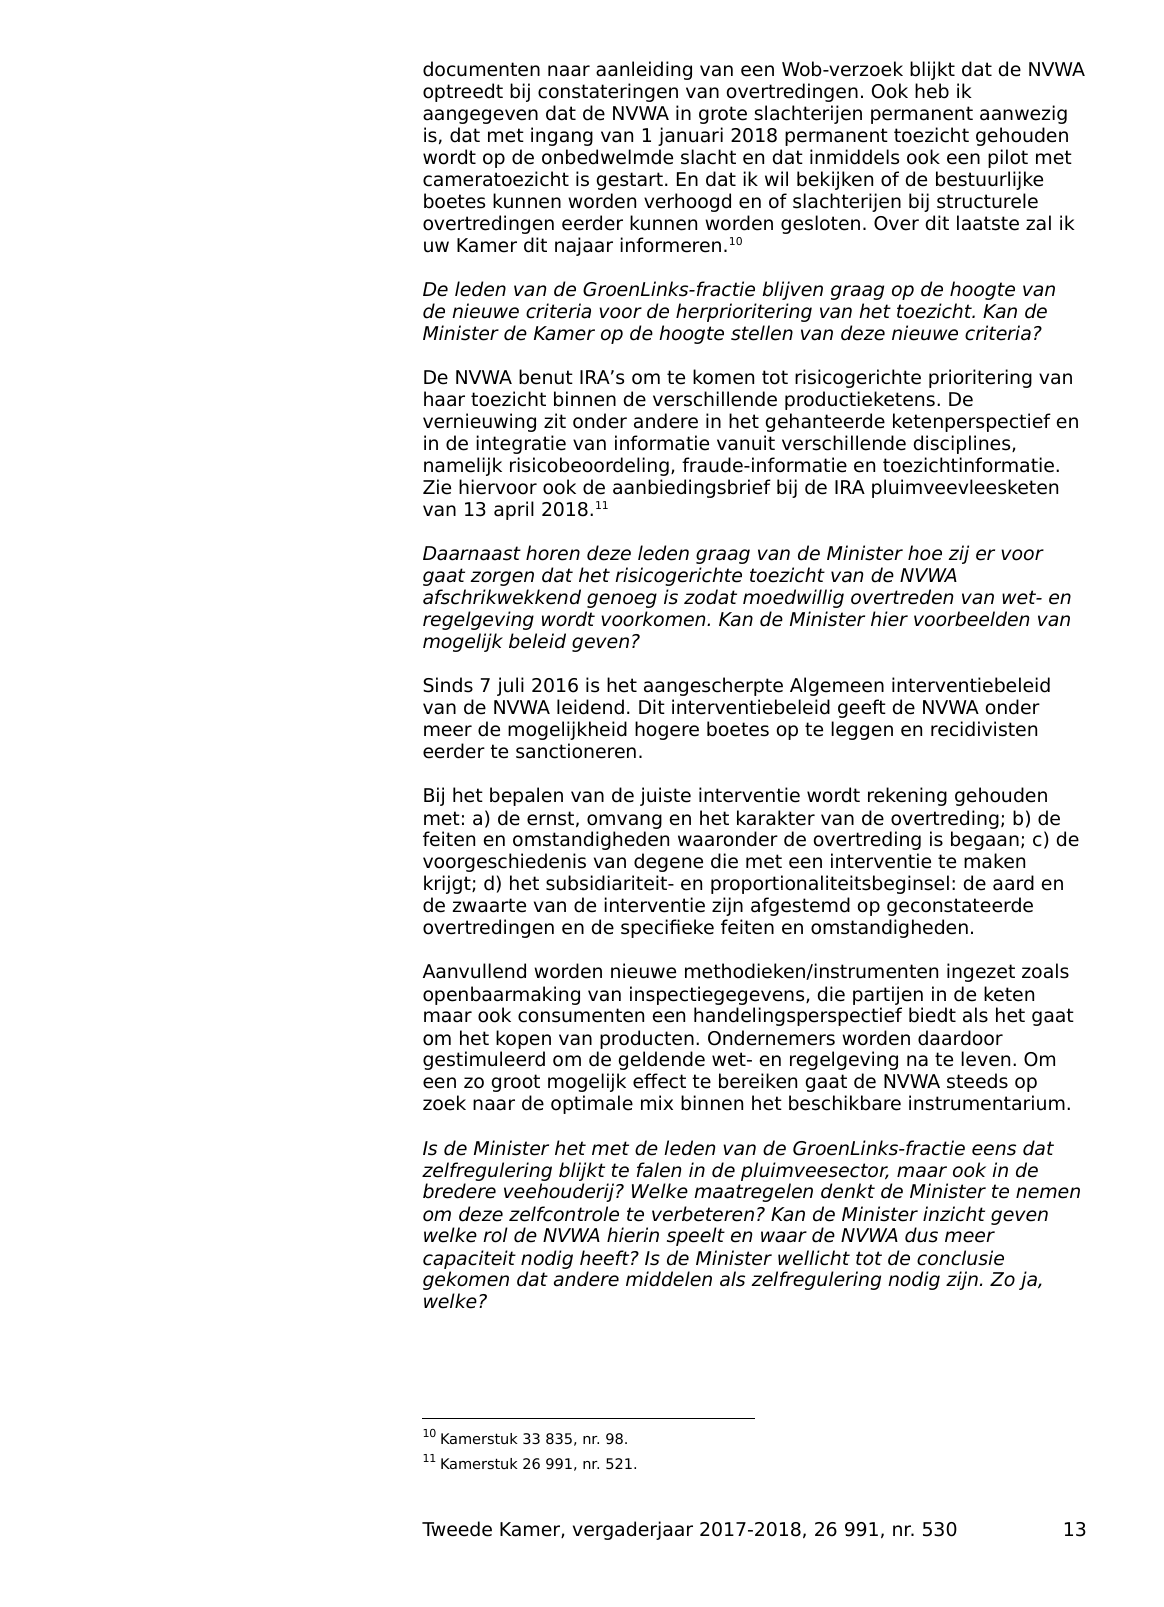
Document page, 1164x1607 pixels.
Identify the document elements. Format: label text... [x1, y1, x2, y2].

text De leden van de GroenLinks-fractie blijven graag op de hoogte van de nieuwe criteria voor de herprioritering van het toezicht. Kan de Minister de Kamer op de hoogte stellen van deze nieuwe criteria? [422, 279, 1087, 345]
text Aanvullend worden nieuwe methodieken/instrumenten ingezet zoals openbaarmaking van inspectiegegevens, die partijen in de keten maar ook consumenten een handelingsperspectief biedt als het gaat om het kopen van producten. Ondernemers worden daardoor gestimuleerd om de geldende wet- en regelgeving na te leven. Om een zo groot mogelijk effect te bereiken gaat de NVWA steeds op zoek naar de optimale mix binnen het beschikbare instrumentarium. [422, 961, 1087, 1115]
text De NVWA benut IRA’s om te komen tot risicogerichte prioritering van haar toezicht binnen de verschillende productieketens. De vernieuwing zit onder andere in het gehanteerde ketenperspectief en in de integratie van informatie vanuit verschillende disciplines, namelijk risicobeoordeling, fraude-informatie en toezichtinformatie. Zie hiervoor ook de aanbiedingsbrief bij de IRA pluimveevleesketen van 13 april 2018. [422, 367, 1087, 521]
text documenten naar aanleiding van een Wob-verzoek blijkt dat de NVWA optreedt bij constateringen van overtredingen. Ook heb ik aangegeven dat de NVWA in grote slachterijen permanent aanwezig is, dat met ingang van 1 januari 2018 permanent toezicht gehouden wordt op de onbedwelmde slacht en dat inmiddels ook een pilot met cameratoezicht is gestart. En dat ik wil bekijken of de bestuurlijke boetes kunnen worden verhoogd en of slachterijen bij structurele overtredingen eerder kunnen worden gesloten. Over dit laatste zal ik uw Kamer dit najaar informeren. [422, 59, 1087, 257]
text Bij het bepalen van de juiste interventie wordt rekening gehouden met: a) de ernst, omvang en het karakter van de overtreding; b) de feiten en omstandigheden waaronder de overtreding is begaan; c) de voorgeschiedenis van degene die met een interventie te maken krijgt; d) het subsidiariteit- en proportionaliteitsbeginsel: de aard en de zwaarte van de interventie zijn afgestemd op geconstateerde overtredingen en de specifieke feiten en omstandigheden. [422, 785, 1087, 939]
text Kamerstuk 33 835, nr. 98. [422, 1427, 1087, 1449]
text Daarnaast horen deze leden graag van de Minister hoe zij er voor gaat zorgen dat het risicogerichte toezicht van de NVWA afschrikwekkend genoeg is zodat moedwillig overtreden van wet- en regelgeving wordt voorkomen. Kan de Minister hier voorbeelden van mogelijk beleid geven? [422, 543, 1087, 653]
text Is de Minister het met de leden van de GroenLinks-fractie eens dat zelfregulering blijkt te falen in de pluimveesector, maar ook in de bredere veehouderij? Welke maatregelen denkt de Minister te nemen om deze zelfcontrole te verbeteren? Kan de Minister inzicht geven welke rol de NVWA hierin speelt en waar de NVWA dus meer capaciteit nodig heeft? Is de Minister wellicht tot de conclusie gekomen dat andere middelen als zelfregulering nodig zijn. Zo ja, welke? [422, 1137, 1087, 1313]
text Sinds 7 juli 2016 is het aangescherpte Algemeen interventiebeleid van de NVWA leidend. Dit interventiebeleid geeft de NVWA onder meer de mogelijkheid hogere boetes op te leggen en recidivisten eerder te sanctioneren. [422, 675, 1087, 763]
text Kamerstuk 26 991, nr. 521. [422, 1452, 1087, 1474]
